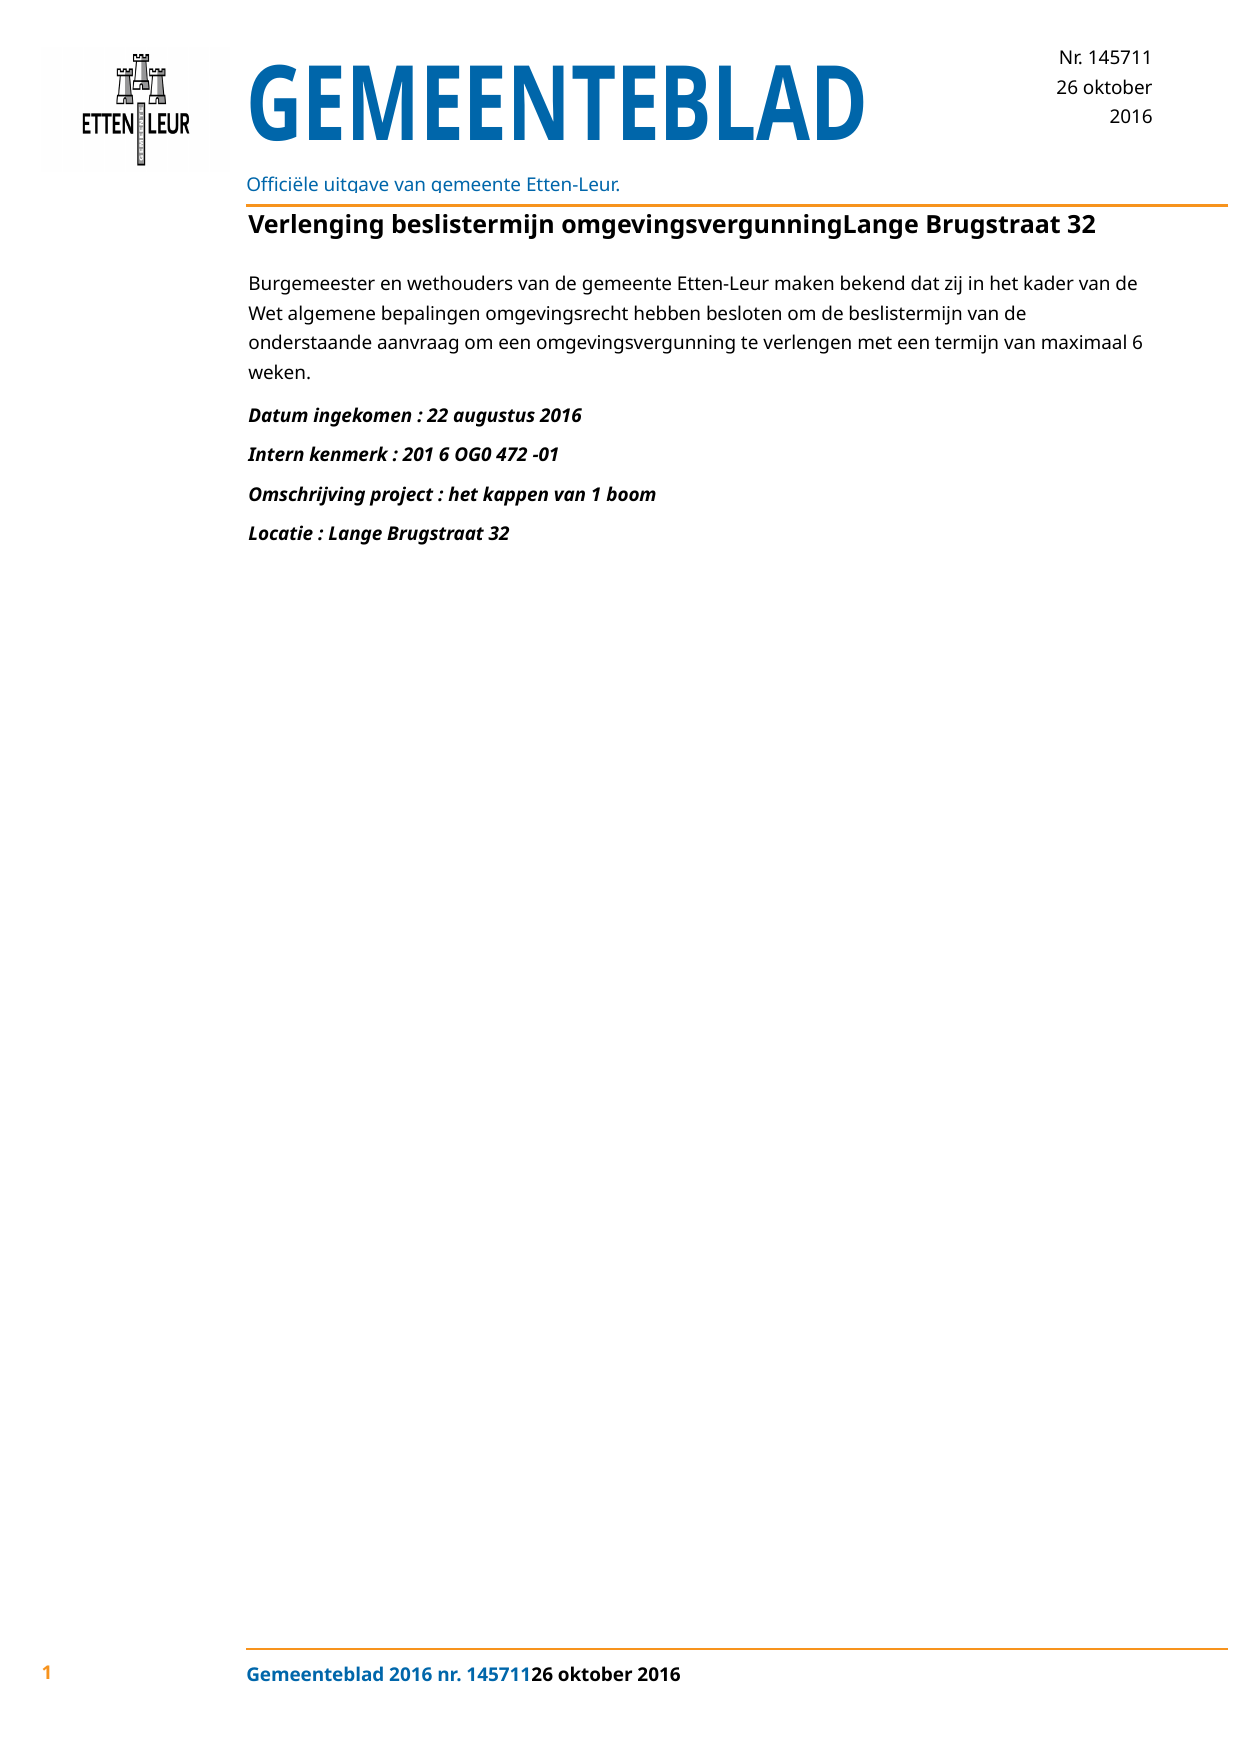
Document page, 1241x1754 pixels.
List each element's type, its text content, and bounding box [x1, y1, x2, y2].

picture [41, 47, 231, 172]
text Intern kenmerk : 201 6 OG0 472 -01 [248, 441, 1152, 467]
text Omschrijving project : het kappen van 1 boom [248, 481, 1152, 506]
text Datum ingekomen : 22 augustus 2016 [248, 402, 1152, 428]
text Burgemeester en wethouders van de gemeente Etten-Leur maken bekend dat zij in het kader van de Wet algemene bepalingen omgevingsrecht hebben besloten om de beslistermijn van de onderstaande aanvraag om een omgevingsvergunning te verlengen met een termijn van maximaal 6 weken. [248, 270, 1152, 385]
text Locatie : Lange Brugstraat 32 [248, 520, 1152, 546]
text Verlenging beslistermijn omgevingsvergunningLange Brugstraat 32 [248, 207, 1152, 241]
